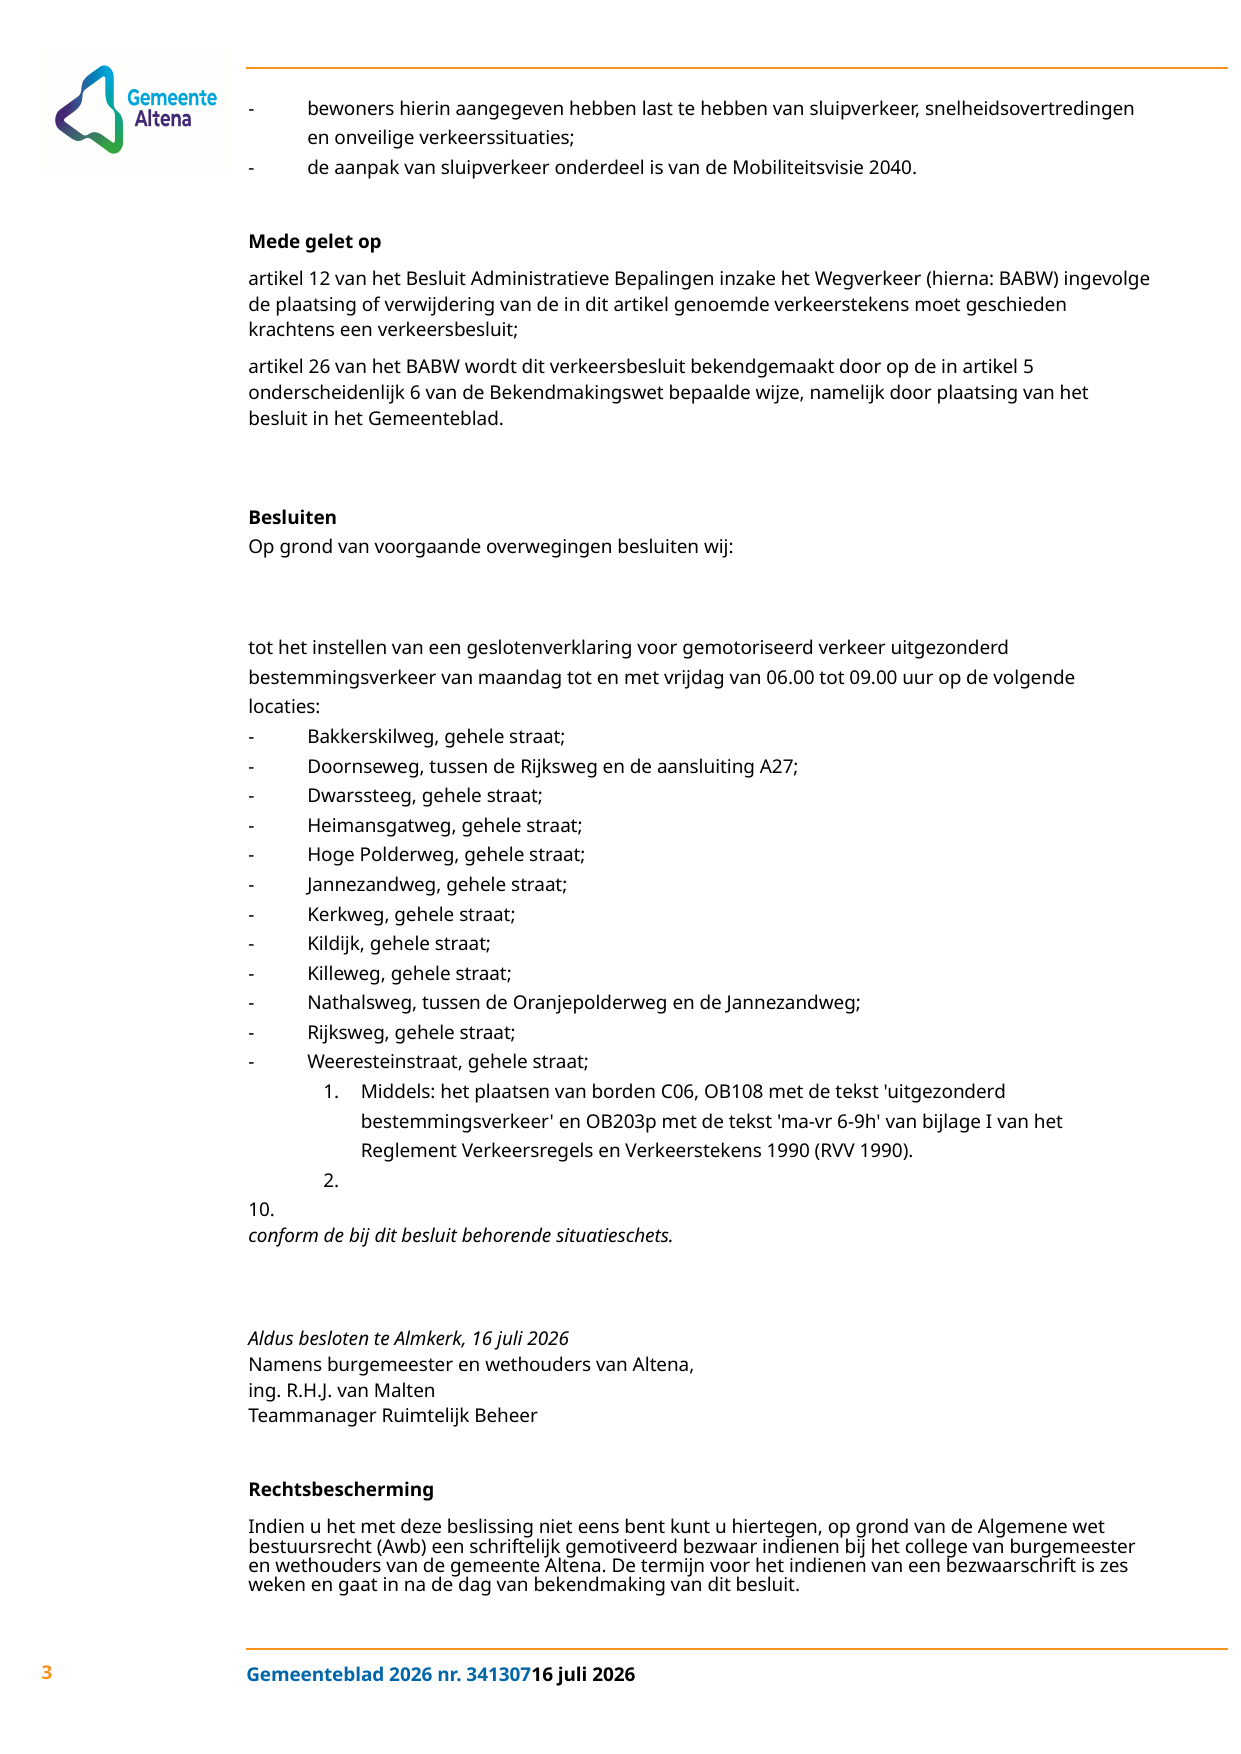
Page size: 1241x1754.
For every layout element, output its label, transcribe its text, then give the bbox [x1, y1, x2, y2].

text artikel 26 van het BABW wordt dit verkeersbesluit bekendgemaakt door op de in artikel 5 onderscheidenlijk 6 van de Bekendmakingswet bepaalde wijze, namelijk door plaatsing van het besluit in het Gemeenteblad. [248, 353, 1152, 431]
text Namens burgemeester en wethouders van Altena, [248, 1351, 1152, 1377]
text Besluiten [248, 504, 1152, 530]
list Hoge Polderweg, gehele straat; [248, 842, 1152, 867]
list de aanpak van sluipverkeer onderdeel is van de Mobiliteitsvisie 2040. [248, 154, 1152, 180]
list Jannezandweg, gehele straat; [248, 871, 1152, 897]
text ing. R.H.J. van Malten [248, 1377, 1152, 1403]
picture [41, 47, 231, 172]
list Weeresteinstraat, gehele straat; [248, 1049, 1152, 1074]
text artikel 12 van het Besluit Administratieve Bepalingen inzake het Wegverkeer (hierna: BABW) ingevolge de plaatsing of verwijdering van de in dit artikel genoemde verkeerstekens moet geschieden krachtens een verkeersbesluit; [248, 265, 1152, 342]
text Teammanager Ruimtelijk Beheer [248, 1403, 1152, 1428]
list Killeweg, gehele straat; [248, 960, 1152, 986]
list Dwarssteeg, gehele straat; [248, 782, 1152, 808]
text Aldus besloten te Almkerk, 16 juli 2026 [248, 1326, 1152, 1351]
list Kildijk, gehele straat; [248, 930, 1152, 956]
text Rechtsbescherming [248, 1481, 1152, 1501]
text Mede gelet op [248, 228, 1152, 254]
list Heimansgatweg, gehele straat; [248, 812, 1152, 838]
text conform de bij dit besluit behorende situatieschets. [248, 1222, 1152, 1248]
list Middels: het plaatsen van borden C06, OB108 met de tekst 'uitgezonderd bestemmingsverkeer' en OB203p met de tekst 'ma-vr 6-9h' van bijlage I van het Reglement Verkeersregels en Verkeerstekens 1990 (RVV 1990). [323, 1078, 1152, 1163]
list Rijksweg, gehele straat; [248, 1019, 1152, 1045]
list Kerkweg, gehele straat; [248, 901, 1152, 927]
list bewoners hierin aangegeven hebben last te hebben van sluipverkeer, snelheidsovertredingen en onveilige verkeerssituaties; [248, 95, 1152, 150]
text 10. [248, 1197, 1152, 1222]
list Doornseweg, tussen de Rijksweg en de aansluiting A27; [248, 753, 1152, 779]
text Op grond van voorgaande overwegingen besluiten wij: [248, 534, 1152, 559]
list Bakkerskilweg, gehele straat; [248, 723, 1152, 749]
list Nathalsweg, tussen de Oranjepolderweg en de Jannezandweg; [248, 989, 1152, 1015]
text Indien u het met deze beslissing niet eens bent kunt u hiertegen, op grond van de Algemene wet bestuursrecht (Awb) een schriftelijk gemotiveerd bezwaar indienen bij het college van burgemeester en wethouders van de gemeente Altena. De termijn voor het indienen van een bezwaarschrift is zes weken en gaat in na de dag van bekendmaking van dit besluit. [248, 1518, 1152, 1595]
text tot het instellen van een geslotenverklaring voor gemotoriseerd verkeer uitgezonderd bestemmingsverkeer van maandag tot en met vrijdag van 06.00 tot 09.00 uur op de volgende locaties: [248, 634, 1152, 719]
